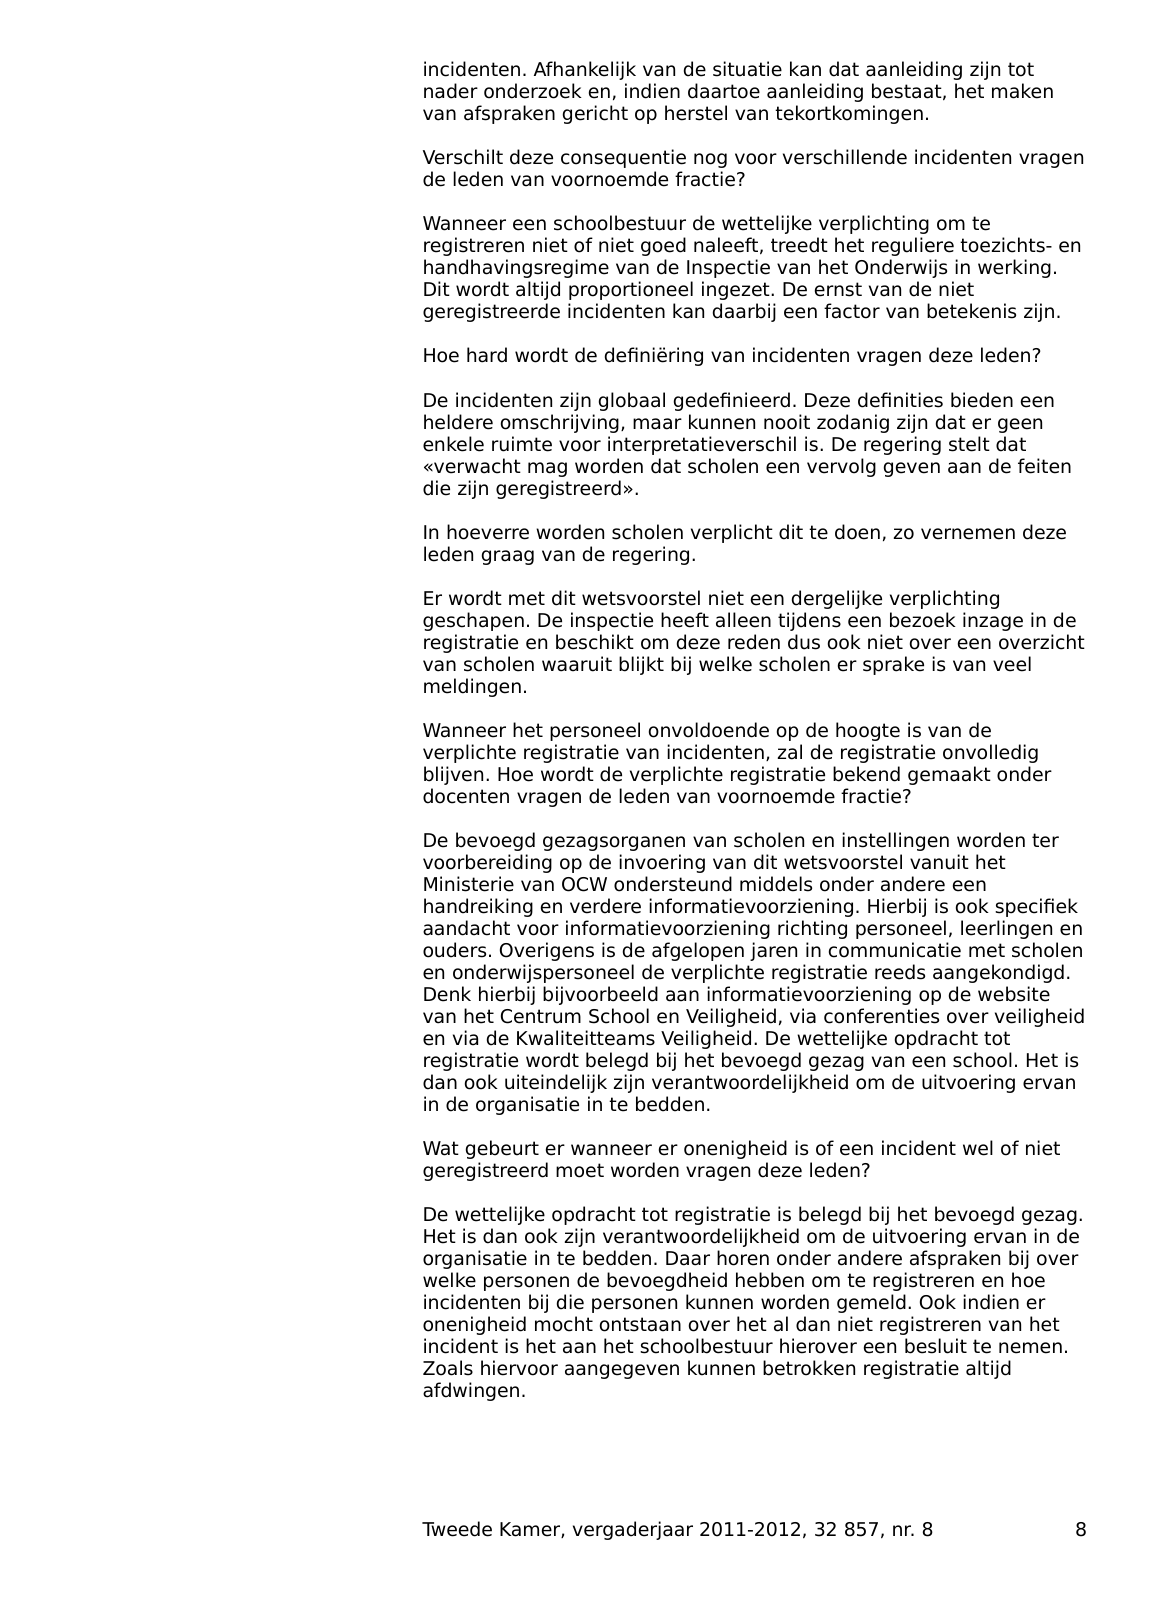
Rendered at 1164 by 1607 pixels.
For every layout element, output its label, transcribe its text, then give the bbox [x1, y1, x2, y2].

text De wettelijke opdracht tot registratie is belegd bij het bevoegd gezag. Het is dan ook zijn verantwoordelijkheid om de uitvoering ervan in de organisatie in te bedden. Daar horen onder andere afspraken bij over welke personen de bevoegdheid hebben om te registreren en hoe incidenten bij die personen kunnen worden gemeld. Ook indien er onenigheid mocht ontstaan over het al dan niet registreren van het incident is het aan het schoolbestuur hierover een besluit te nemen. Zoals hiervoor aangegeven kunnen betrokken registratie altijd afdwingen. [422, 1204, 1087, 1402]
text Er wordt met dit wetsvoorstel niet een dergelijke verplichting geschapen. De inspectie heeft alleen tijdens een bezoek inzage in de registratie en beschikt om deze reden dus ook niet over een overzicht van scholen waaruit blijkt bij welke scholen er sprake is van veel meldingen. [422, 588, 1087, 698]
text De bevoegd gezagsorganen van scholen en instellingen worden ter voorbereiding op de invoering van dit wetsvoorstel vanuit het Ministerie van OCW ondersteund middels onder andere een handreiking en verdere informatievoorziening. Hierbij is ook specifiek aandacht voor informatievoorziening richting personeel, leerlingen en ouders. Overigens is de afgelopen jaren in communicatie met scholen en onderwijspersoneel de verplichte registratie reeds aangekondigd. Denk hierbij bijvoorbeeld aan informatievoorziening op de website van het Centrum School en Veiligheid, via conferenties over veiligheid en via de Kwaliteitteams Veiligheid. De wettelijke opdracht tot registratie wordt belegd bij het bevoegd gezag van een school. Het is dan ook uiteindelijk zijn verantwoordelijkheid om de uitvoering ervan in de organisatie in te bedden. [422, 830, 1087, 1116]
text De incidenten zijn globaal gedefinieerd. Deze definities bieden een heldere omschrijving, maar kunnen nooit zodanig zijn dat er geen enkele ruimte voor interpretatieverschil is. De regering stelt dat «verwacht mag worden dat scholen een vervolg geven aan de feiten die zijn geregistreerd». [422, 389, 1087, 499]
text Verschilt deze consequentie nog voor verschillende incidenten vragen de leden van voornoemde fractie? [422, 147, 1087, 191]
text incidenten. Afhankelijk van de situatie kan dat aanleiding zijn tot nader onderzoek en, indien daartoe aanleiding bestaat, het maken van afspraken gericht op herstel van tekortkomingen. [422, 59, 1087, 125]
text Wanneer het personeel onvoldoende op de hoogte is van de verplichte registratie van incidenten, zal de registratie onvolledig blijven. Hoe wordt de verplichte registratie bekend gemaakt onder docenten vragen de leden van voornoemde fractie? [422, 720, 1087, 808]
text In hoeverre worden scholen verplicht dit te doen, zo vernemen deze leden graag van de regering. [422, 522, 1087, 566]
text Hoe hard wordt de definiëring van incidenten vragen deze leden? [422, 345, 1087, 367]
text Wat gebeurt er wanneer er onenigheid is of een incident wel of niet geregistreerd moet worden vragen deze leden? [422, 1138, 1087, 1182]
text Wanneer een schoolbestuur de wettelijke verplichting om te registreren niet of niet goed naleeft, treedt het reguliere toezichts- en handhavingsregime van de Inspectie van het Onderwijs in werking. Dit wordt altijd proportioneel ingezet. De ernst van de niet geregistreerde incidenten kan daarbij een factor van betekenis zijn. [422, 213, 1087, 323]
